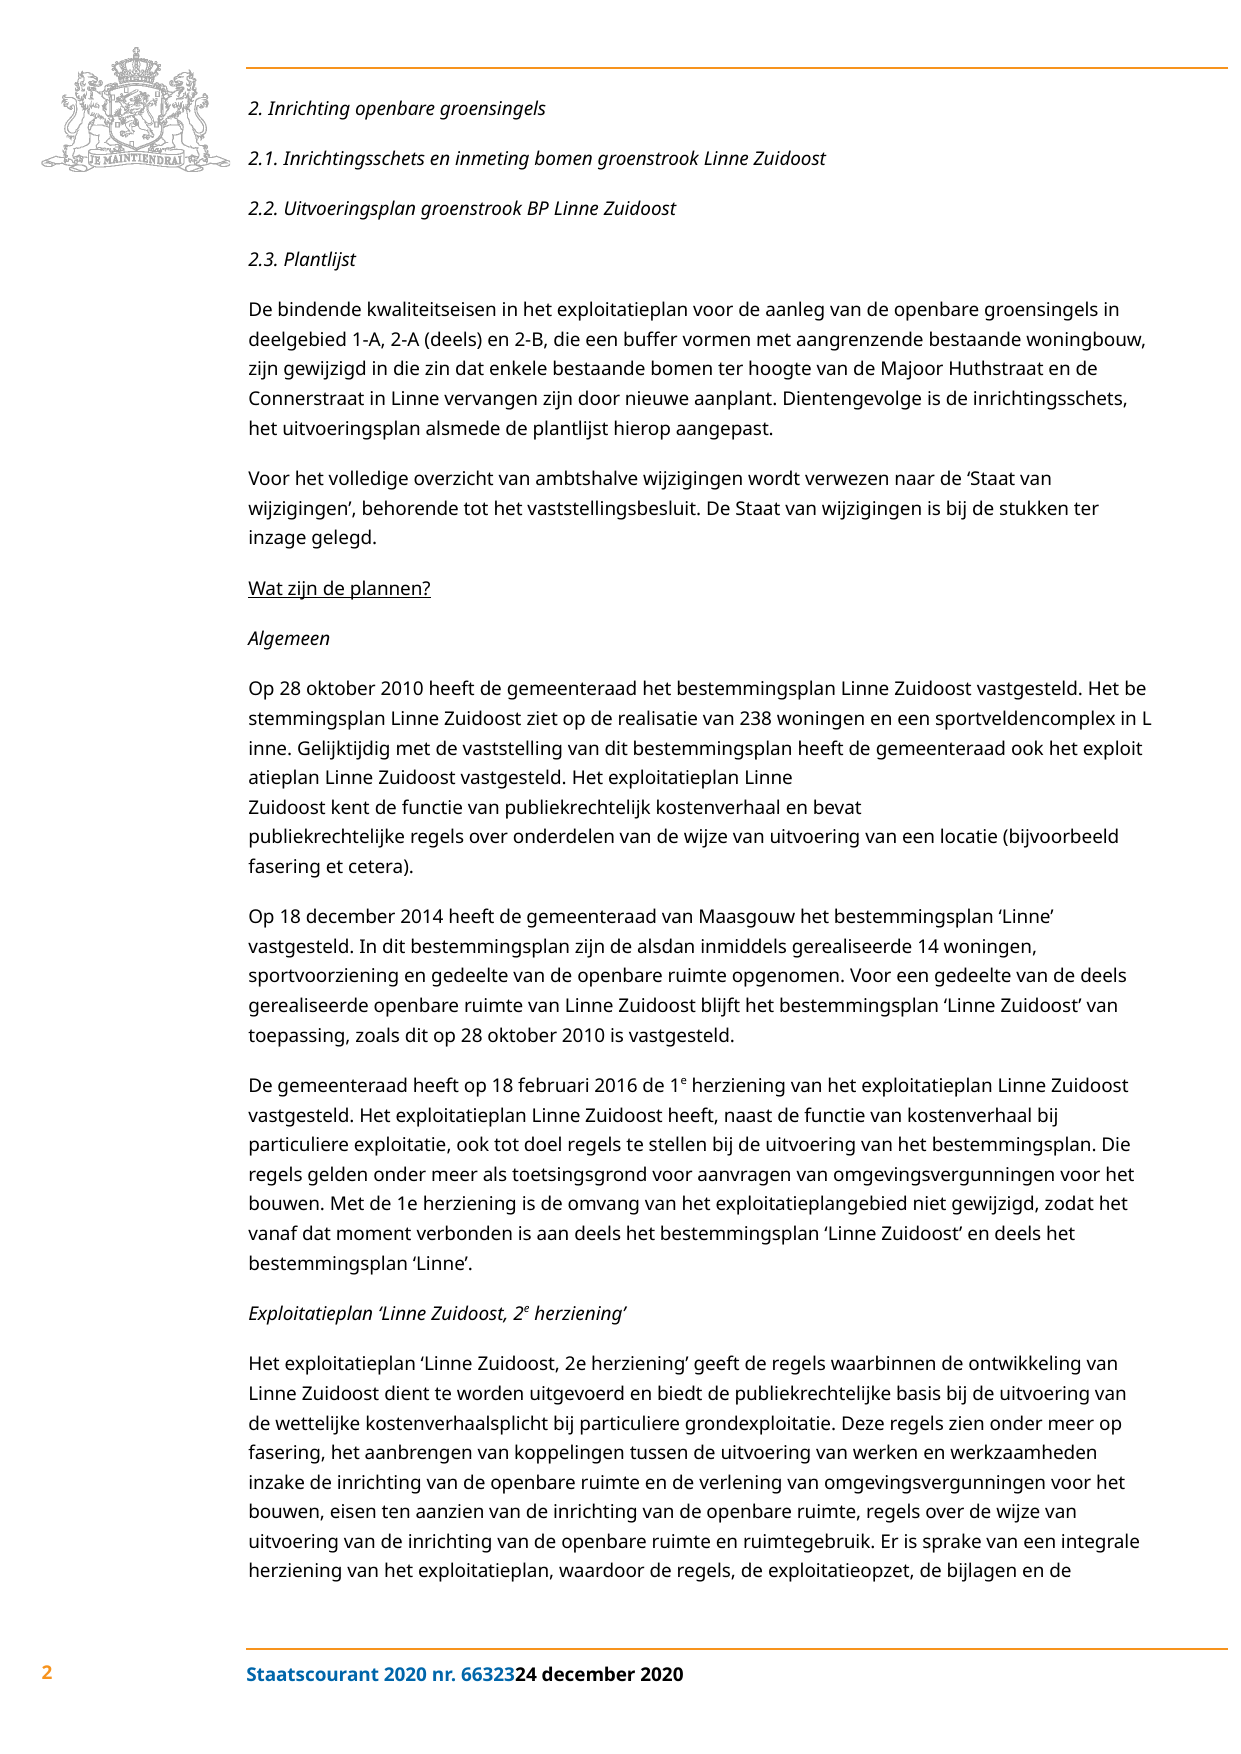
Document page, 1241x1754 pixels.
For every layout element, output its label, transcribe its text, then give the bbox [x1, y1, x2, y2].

text 2.3. Plantlijst [248, 246, 1152, 272]
text 2.2. Uitvoeringsplan groenstrook BP Linne Zuidoost [248, 196, 1152, 221]
text 2. Inrichting openbare groensingels [248, 95, 1152, 121]
text Exploitatieplan ‘Linne Zuidoost, 2e herziening’ [248, 1300, 1152, 1326]
text De bindende kwaliteitseisen in het exploitatieplan voor de aanleg van de openbare groensingels in deelgebied 1-A, 2-A (deels) en 2-B, die een buffer vormen met aangrenzende bestaande woningbouw, zijn gewijzigd in die zin dat enkele bestaande bomen ter hoogte van de Majoor Huthstraat en de Connerstraat in Linne vervangen zijn door nieuwe aanplant. Dientengevolge is de inrichtingsschets, het uitvoeringsplan alsmede de plantlijst hierop aangepast. [248, 296, 1152, 441]
text Voor het volledige overzicht van ambtshalve wijzigingen wordt verwezen naar de ‘Staat van wijzigingen’, behorende tot het vaststellingsbesluit. De Staat van wijzigingen is bij de stukken ter inzage gelegd. [248, 465, 1152, 550]
text Op 28 oktober 2010 heeft de gemeenteraad het bestemmingsplan Linne Zuidoost vastgesteld. Het bestemmingsplan Linne Zuidoost ziet op de realisatie van 238 woningen en een sportveldencomplex in Linne. Gelijktijdig met de vaststelling van dit bestemmingsplan heeft de gemeenteraad ook het exploitatieplan Linne Zuidoost vastgesteld. Het exploitatieplan Linne Zuidoost kent de functie van publiekrechtelijk kostenverhaal en bevat publiekrechtelijke regels over onderdelen van de wijze van uitvoering van een locatie (bijvoorbeeld fasering et cetera). [248, 676, 1152, 879]
text Op 18 december 2014 heeft de gemeenteraad van Maasgouw het bestemmingsplan ‘Linne’ vastgesteld. In dit bestemmingsplan zijn de alsdan inmiddels gerealiseerde 14 woningen, sportvoorziening en gedeelte van de openbare ruimte opgenomen. Voor een gedeelte van de deels gerealiseerde openbare ruimte van Linne Zuidoost blijft het bestemmingsplan ‘Linne Zuidoost’ van toepassing, zoals dit op 28 oktober 2010 is vastgesteld. [248, 903, 1152, 1048]
text De gemeenteraad heeft op 18 februari 2016 de 1e herziening van het exploitatieplan Linne Zuidoost vastgesteld. Het exploitatieplan Linne Zuidoost heeft, naast de functie van kostenverhaal bij particuliere exploitatie, ook tot doel regels te stellen bij de uitvoering van het bestemmingsplan. Die regels gelden onder meer als toetsingsgrond voor aanvragen van omgevingsvergunningen voor het bouwen. Met de 1e herziening is de omvang van het exploitatieplangebied niet gewijzigd, zodat het vanaf dat moment verbonden is aan deels het bestemmingsplan ‘Linne Zuidoost’ en deels het bestemmingsplan ‘Linne’. [248, 1072, 1152, 1276]
text Algemeen [248, 625, 1152, 651]
text Het exploitatieplan ‘Linne Zuidoost, 2e herziening’ geeft de regels waarbinnen de ontwikkeling van Linne Zuidoost dient te worden uitgevoerd en biedt de publiekrechtelijke basis bij de uitvoering van de wettelijke kostenverhaalsplicht bij particuliere grondexploitatie. Deze regels zien onder meer op fasering, het aanbrengen van koppelingen tussen de uitvoering van werken en werkzaamheden inzake de inrichting van de openbare ruimte en de verlening van omgevingsvergunningen voor het bouwen, eisen ten aanzien van de inrichting van de openbare ruimte, regels over de wijze van uitvoering van de inrichting van de openbare ruimte en ruimtegebruik. Er is sprake van een integrale herziening van het exploitatieplan, waardoor de regels, de exploitatieopzet, de bijlagen en de [248, 1351, 1152, 1583]
text Wat zijn de plannen? [248, 575, 1152, 601]
text 2.1. Inrichtingsschets en inmeting bomen groenstrook Linne Zuidoost [248, 145, 1152, 171]
picture [41, 47, 231, 172]
